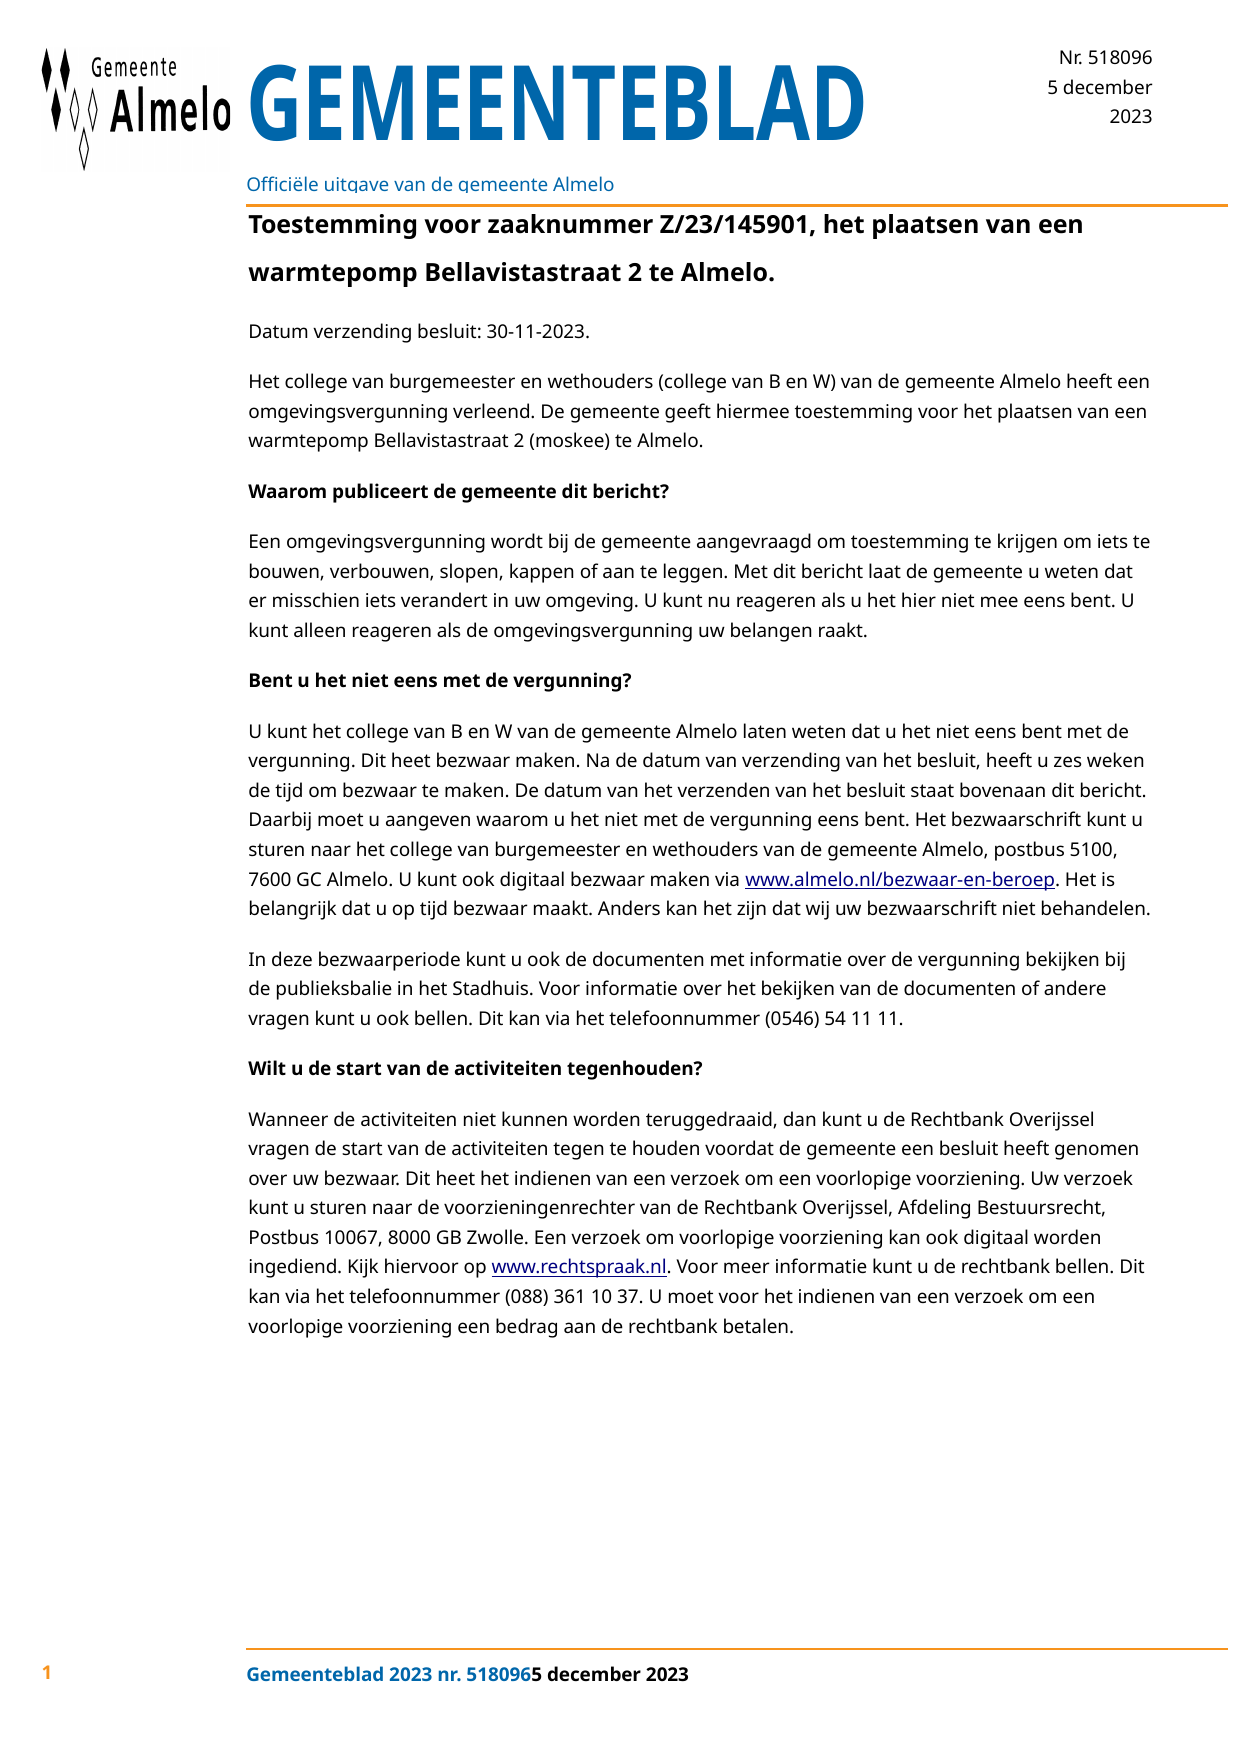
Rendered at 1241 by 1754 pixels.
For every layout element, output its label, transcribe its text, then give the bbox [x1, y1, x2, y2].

text U kunt het college van B en W van de gemeente Almelo laten weten dat u het niet eens bent met de vergunning. Dit heet bezwaar maken. Na de datum van verzending van het besluit, heeft u zes weken de tijd om bezwaar te maken. De datum van het verzenden van het besluit staat bovenaan dit bericht. Daarbij moet u aangeven waarom u het niet met de vergunning eens bent. Het bezwaarschrift kunt u sturen naar het college van burgemeester en wethouders van de gemeente Almelo, postbus 5100, 7600 GC Almelo. U kunt ook digitaal bezwaar maken via www.almelo.nl/bezwaar-en-beroep. Het is belangrijk dat u op tijd bezwaar maakt. Anders kan het zijn dat wij uw bezwaarschrift niet behandelen. [248, 718, 1152, 921]
text Een omgevingsvergunning wordt bij de gemeente aangevraagd om toestemming te krijgen om iets te bouwen, verbouwen, slopen, kappen of aan te leggen. Met dit bericht laat de gemeente u weten dat er misschien iets verandert in uw omgeving. U kunt nu reageren als u het hier niet mee eens bent. U kunt alleen reageren als de omgevingsvergunning uw belangen raakt. [248, 528, 1152, 643]
text Waarom publiceert de gemeente dit bericht? [248, 478, 1152, 504]
text Datum verzending besluit: 30-11-2023. [248, 318, 1152, 344]
text Bent u het niet eens met de vergunning? [248, 667, 1152, 693]
text Het college van burgemeester en wethouders (college van B en W) van de gemeente Almelo heeft een omgevingsvergunning verleend. De gemeente geeft hiermee toestemming voor het plaatsen van een warmtepomp Bellavistastraat 2 (moskee) te Almelo. [248, 368, 1152, 453]
picture [41, 47, 231, 172]
text In deze bezwaarperiode kunt u ook de documenten met informatie over de vergunning bekijken bij de publieksbalie in het Stadhuis. Voor informatie over het bekijken van de documenten of andere vragen kunt u ook bellen. Dit kan via het telefoonnummer (0546) 54 11 11. [248, 946, 1152, 1031]
text Toestemming voor zaaknummer Z/23/145901, het plaatsen van een warmtepomp Bellavistastraat 2 te Almelo. [248, 207, 1152, 288]
text Wilt u de start van de activiteiten tegenhouden? [248, 1055, 1152, 1081]
text Wanneer de activiteiten niet kunnen worden teruggedraaid, dan kunt u de Rechtbank Overijssel vragen de start van de activiteiten tegen te houden voordat de gemeente een besluit heeft genomen over uw bezwaar. Dit heet het indienen van een verzoek om een voorlopige voorziening. Uw verzoek kunt u sturen naar de voorzieningenrechter van de Rechtbank Overijssel, Afdeling Bestuursrecht, Postbus 10067, 8000 GB Zwolle. Een verzoek om voorlopige voorziening kan ook digitaal worden ingediend. Kijk hiervoor op www.rechtspraak.nl. Voor meer informatie kunt u de rechtbank bellen. Dit kan via het telefoonnummer (088) 361 10 37. U moet voor het indienen van een verzoek om een voorlopige voorziening een bedrag aan de rechtbank betalen. [248, 1106, 1152, 1339]
